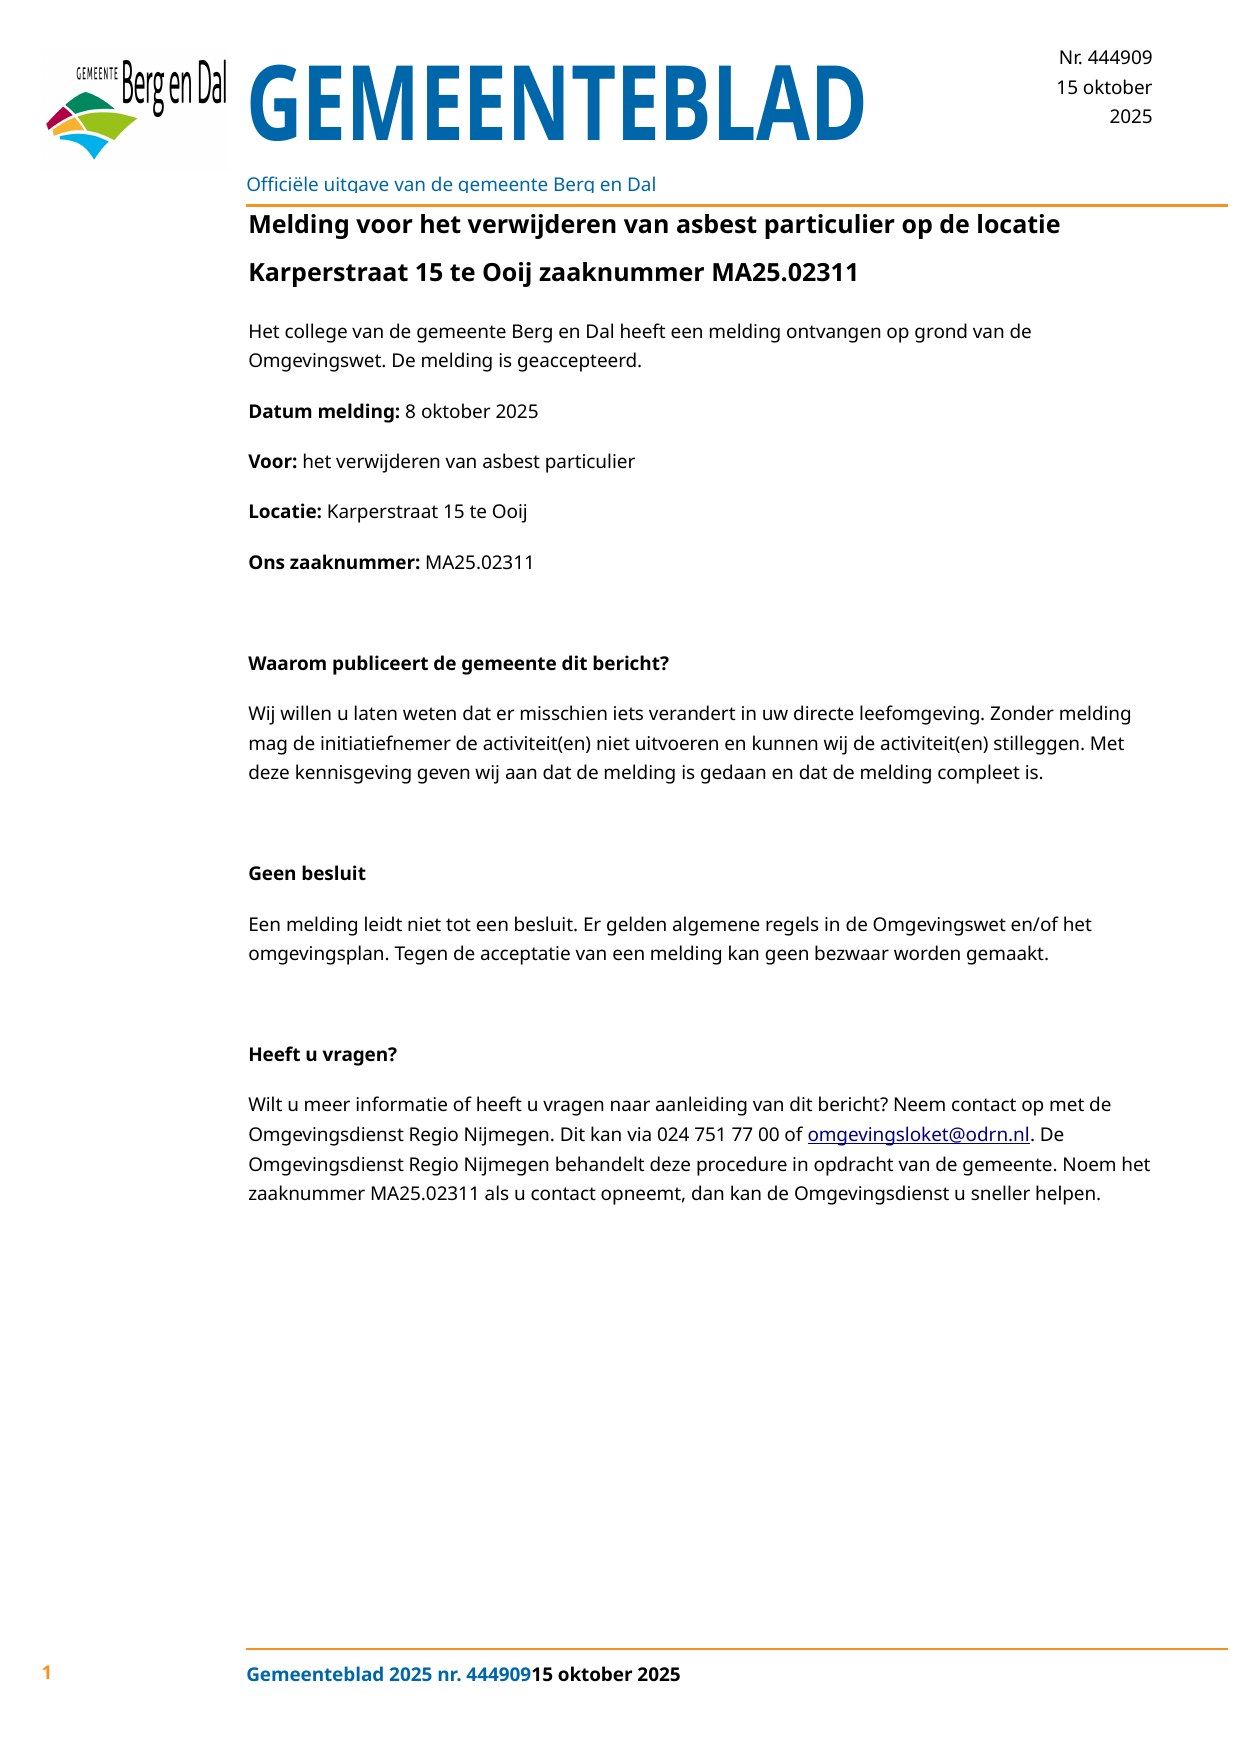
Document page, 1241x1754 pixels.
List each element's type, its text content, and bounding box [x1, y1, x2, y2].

text Geen besluit [248, 860, 1152, 886]
text Wilt u meer informatie of heeft u vragen naar aanleiding van dit bericht? Neem contact op met de Omgevingsdienst Regio Nijmegen. Dit kan via 024 751 77 00 of omgevingsloket@odrn.nl. De Omgevingsdienst Regio Nijmegen behandelt deze procedure in opdracht van de gemeente. Noem het zaaknummer MA25.02311 als u contact opneemt, dan kan de Omgevingsdienst u sneller helpen. [248, 1092, 1152, 1206]
text Een melding leidt niet tot een besluit. Er gelden algemene regels in de Omgevingswet en/of het omgevingsplan. Tegen de acceptatie van een melding kan geen bezwaar worden gemaakt. [248, 911, 1152, 966]
text Locatie: Karperstraat 15 te Ooij [248, 499, 1152, 524]
text Heeft u vragen? [248, 1041, 1152, 1067]
text Het college van de gemeente Berg en Dal heeft een melding ontvangen op grond van de Omgevingswet. De melding is geaccepteerd. [248, 318, 1152, 373]
text Datum melding: 8 oktober 2025 [248, 398, 1152, 424]
text Wij willen u laten weten dat er misschien iets verandert in uw directe leefomgeving. Zonder melding mag de initiatiefnemer de activiteit(en) niet uitvoeren en kunnen wij de activiteit(en) stilleggen. Met deze kennisgeving geven wij aan dat de melding is gedaan en dat de melding compleet is. [248, 700, 1152, 785]
text Voor: het verwijderen van asbest particulier [248, 448, 1152, 474]
text Ons zaaknummer: MA25.02311 [248, 549, 1152, 575]
text Melding voor het verwijderen van asbest particulier op de locatie Karperstraat 15 te Ooij zaaknummer MA25.02311 [248, 207, 1152, 288]
text Waarom publiceert de gemeente dit bericht? [248, 650, 1152, 676]
picture [41, 47, 231, 172]
